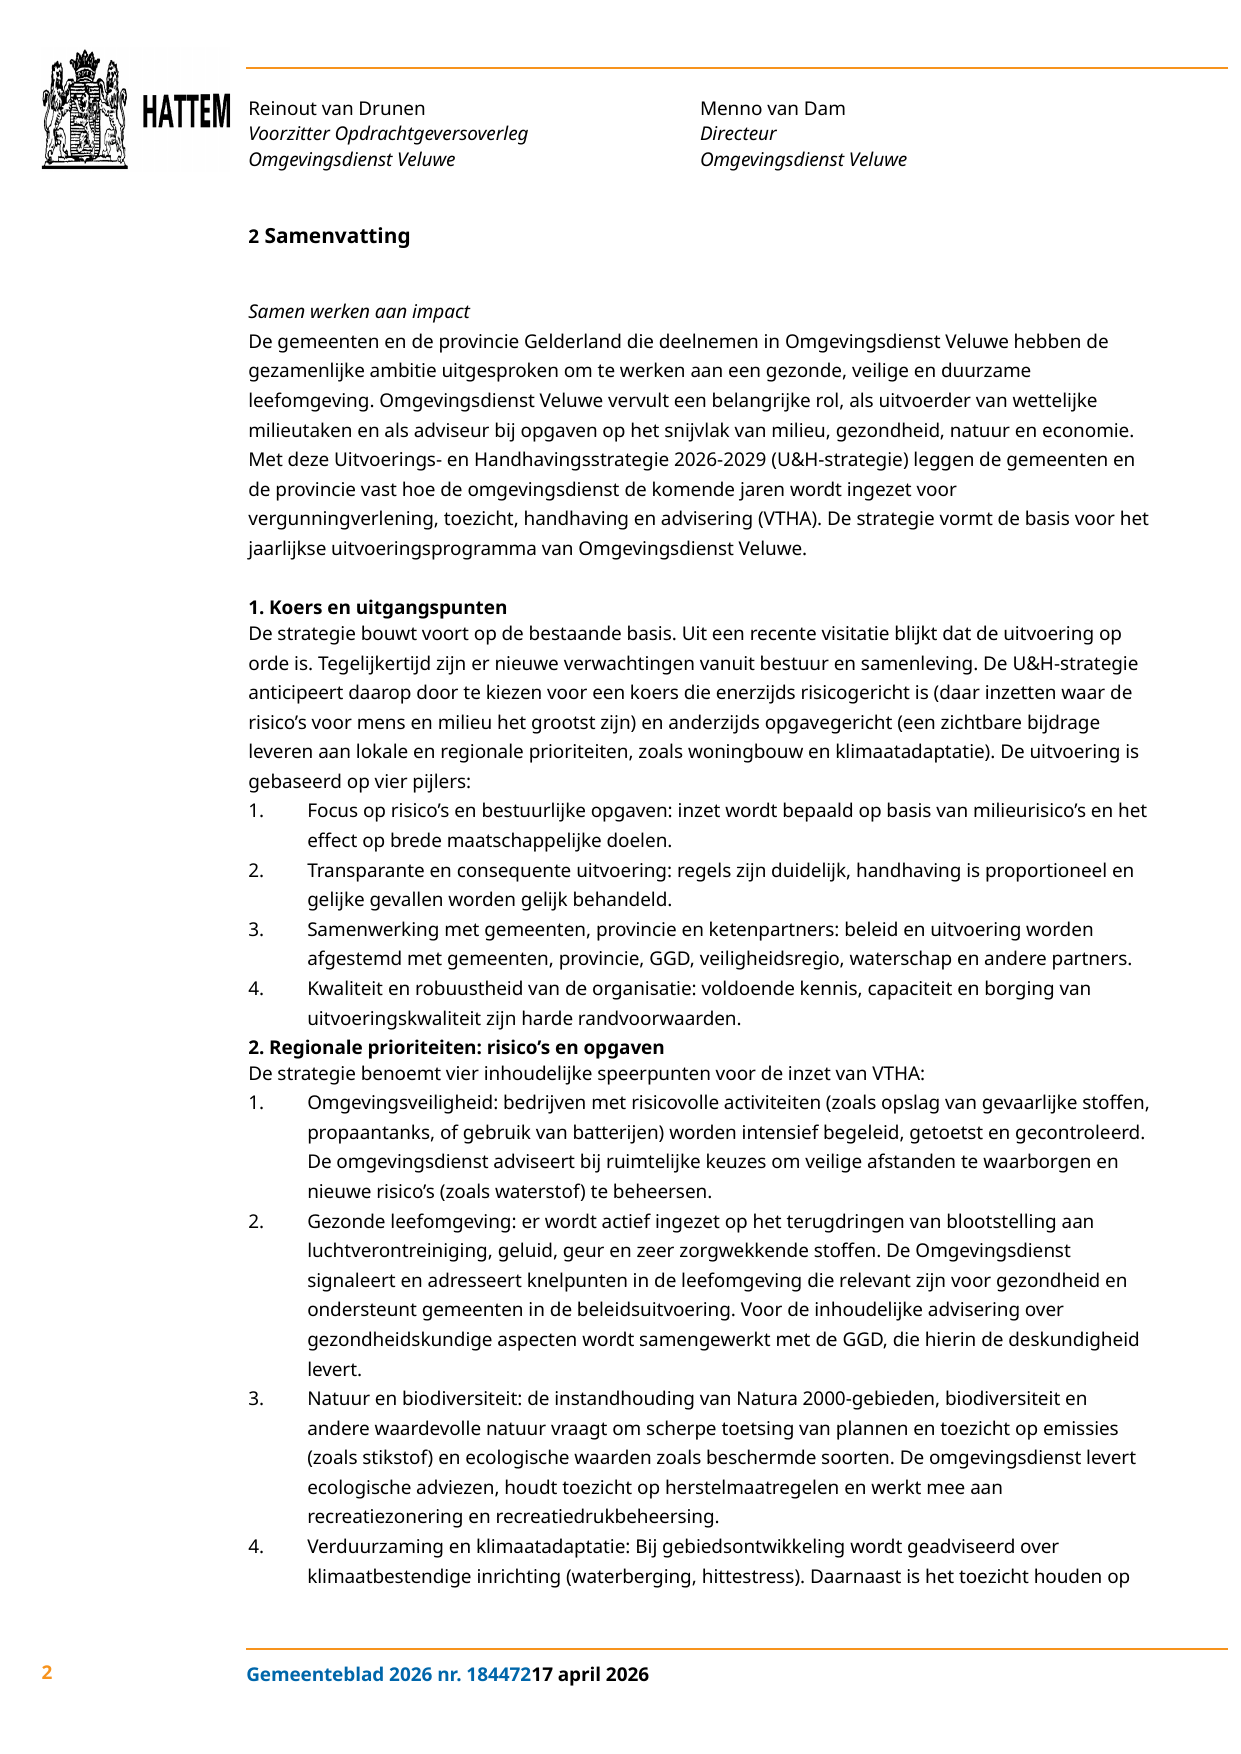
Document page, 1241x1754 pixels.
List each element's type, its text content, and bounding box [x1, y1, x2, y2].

list Omgevingsveiligheid: bedrijven met risicovolle activiteiten (zoals opslag van gevaarlijke stoffen, propaantanks, of gebruik van batterijen) worden intensief begeleid, getoetst en gecontroleerd. De omgevingsdienst adviseert bij ruimtelijke keuzes om veilige afstanden te waarborgen en nieuwe risico’s (zoals waterstof) te beheersen. [248, 1089, 1152, 1204]
text 1. Koers en uitgangspunten [248, 594, 1152, 620]
text De strategie bouwt voort op de bestaande basis. Uit een recente visitatie blijkt dat de uitvoering op orde is. Tegelijkertijd zijn er nieuwe verwachtingen vanuit bestuur en samenleving. De U&H-strategie anticipeert daarop door te kiezen voor een koers die enerzijds risicogericht is (daar inzetten waar de risico’s voor mens en milieu het grootst zijn) en anderzijds opgavegericht (een zichtbare bijdrage leveren aan lokale en regionale prioriteiten, zoals woningbouw en klimaatadaptatie). De uitvoering is gebaseerd op vier pijlers: [248, 620, 1152, 794]
text De strategie benoemt vier inhoudelijke speerpunten voor de inzet van VTHA: [248, 1060, 1152, 1086]
table_cell Omgevingsdienst Veluwe [700, 146, 1152, 172]
table_cell Directeur [700, 121, 1152, 146]
text 2 Samenvatting [248, 221, 1152, 249]
text De gemeenten en de provincie Gelderland die deelnemen in Omgevingsdienst Veluwe hebben de gezamenlijke ambitie uitgesproken om te werken aan een gezonde, veilige en duurzame leefomgeving. Omgevingsdienst Veluwe vervult een belangrijke rol, als uitvoerder van wettelijke milieutaken en als adviseur bij opgaven op het snijvlak van milieu, gezondheid, natuur en economie. Met deze Uitvoerings- en Handhavingsstrategie 2026-2029 (U&H-strategie) leggen de gemeenten en de provincie vast hoe de omgevingsdienst de komende jaren wordt ingezet voor vergunningverlening, toezicht, handhaving en advisering (VTHA). De strategie vormt de basis voor het jaarlijkse uitvoeringsprogramma van Omgevingsdienst Veluwe. [248, 328, 1152, 561]
list Natuur en biodiversiteit: de instandhouding van Natura 2000-gebieden, biodiversiteit en andere waardevolle natuur vraagt om scherpe toetsing van plannen en toezicht op emissies (zoals stikstof) en ecologische waarden zoals beschermde soorten. De omgevingsdienst levert ecologische adviezen, houdt toezicht op herstelmaatregelen en werkt mee aan recreatiezonering en recreatiedrukbeheersing. [248, 1385, 1152, 1529]
list Kwaliteit en robuustheid van de organisatie: voldoende kennis, capaciteit en borging van uitvoeringskwaliteit zijn harde randvoorwaarden. [248, 975, 1152, 1030]
text Samen werken aan impact [248, 298, 1152, 324]
table_header Reinout van Drunen [248, 95, 700, 121]
table_header Menno van Dam [700, 95, 1152, 121]
list Gezonde leefomgeving: er wordt actief ingezet op het terugdringen van blootstelling aan luchtverontreiniging, geluid, geur en zeer zorgwekkende stoffen. De Omgevingsdienst signaleert en adresseert knelpunten in de leefomgeving die relevant zijn voor gezondheid en ondersteunt gemeenten in de beleidsuitvoering. Voor de inhoudelijke advisering over gezondheidskundige aspecten wordt samengewerkt met de GGD, die hierin de deskundigheid levert. [248, 1208, 1152, 1382]
list Focus op risico’s en bestuurlijke opgaven: inzet wordt bepaald op basis van milieurisico’s en het effect op brede maatschappelijke doelen. [248, 798, 1152, 853]
picture [41, 47, 231, 172]
text 2. Regionale prioriteiten: risico’s en opgaven [248, 1034, 1152, 1060]
list Samenwerking met gemeenten, provincie en ketenpartners: beleid en uitvoering worden afgestemd met gemeenten, provincie, GGD, veiligheidsregio, waterschap en andere partners. [248, 916, 1152, 971]
list Verduurzaming en klimaatadaptatie: Bij gebiedsontwikkeling wordt geadviseerd over klimaatbestendige inrichting (waterberging, hittestress). Daarnaast is het toezicht houden op [248, 1533, 1152, 1589]
list Transparante en consequente uitvoering: regels zijn duidelijk, handhaving is proportioneel en gelijke gevallen worden gelijk behandeld. [248, 857, 1152, 912]
table_cell Omgevingsdienst Veluwe [248, 146, 700, 172]
table_cell Voorzitter Opdrachtgeversoverleg [248, 121, 700, 146]
